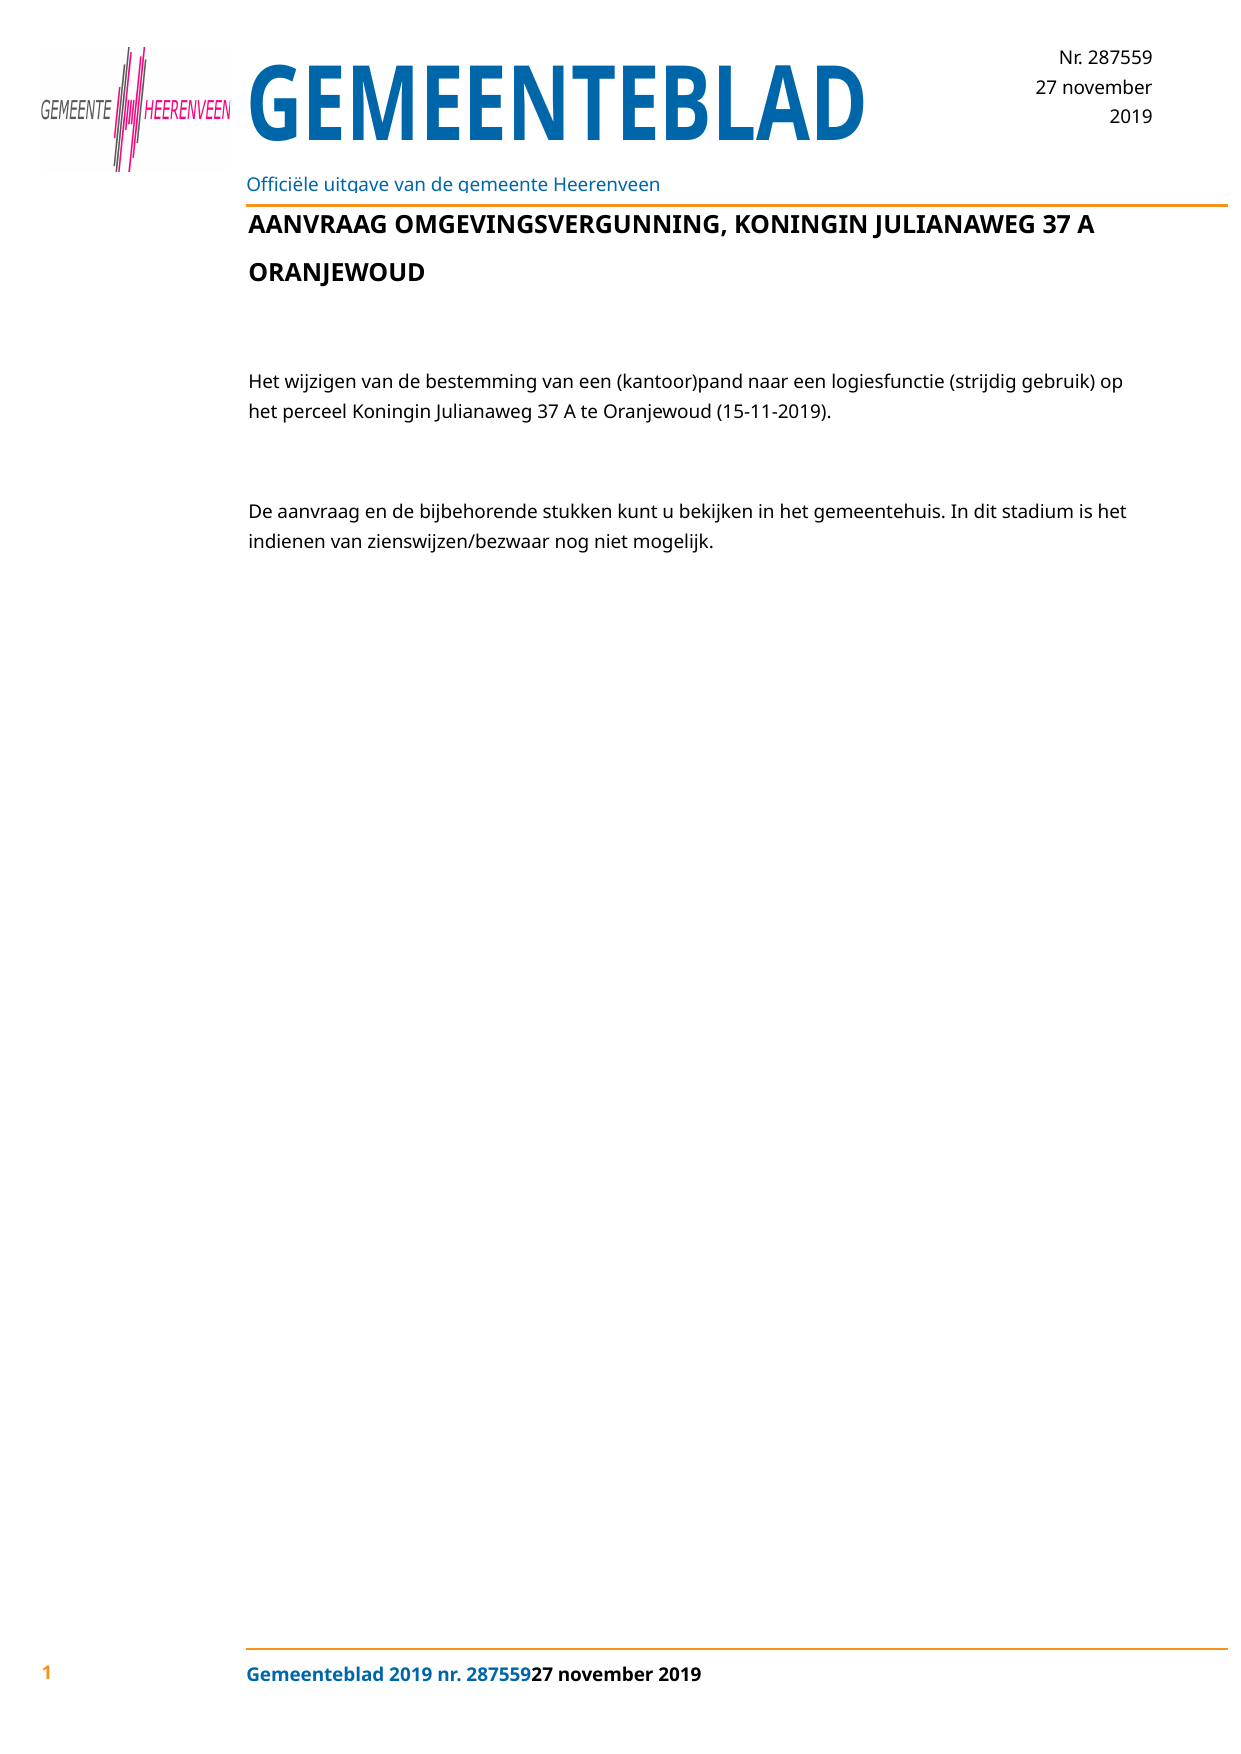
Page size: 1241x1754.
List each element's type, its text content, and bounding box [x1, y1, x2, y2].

text AANVRAAG OMGEVINGSVERGUNNING, KONINGIN JULIANAWEG 37 A ORANJEWOUD [248, 207, 1152, 288]
picture [41, 47, 231, 172]
text De aanvraag en de bijbehorende stukken kunt u bekijken in het gemeentehuis. In dit stadium is het indienen van zienswijzen/bezwaar nog niet mogelijk. [248, 499, 1152, 554]
text Het wijzigen van de bestemming van een (kantoor)pand naar een logiesfunctie (strijdig gebruik) op het perceel Koningin Julianaweg 37 A te Oranjewoud (15-11-2019). [248, 368, 1152, 424]
